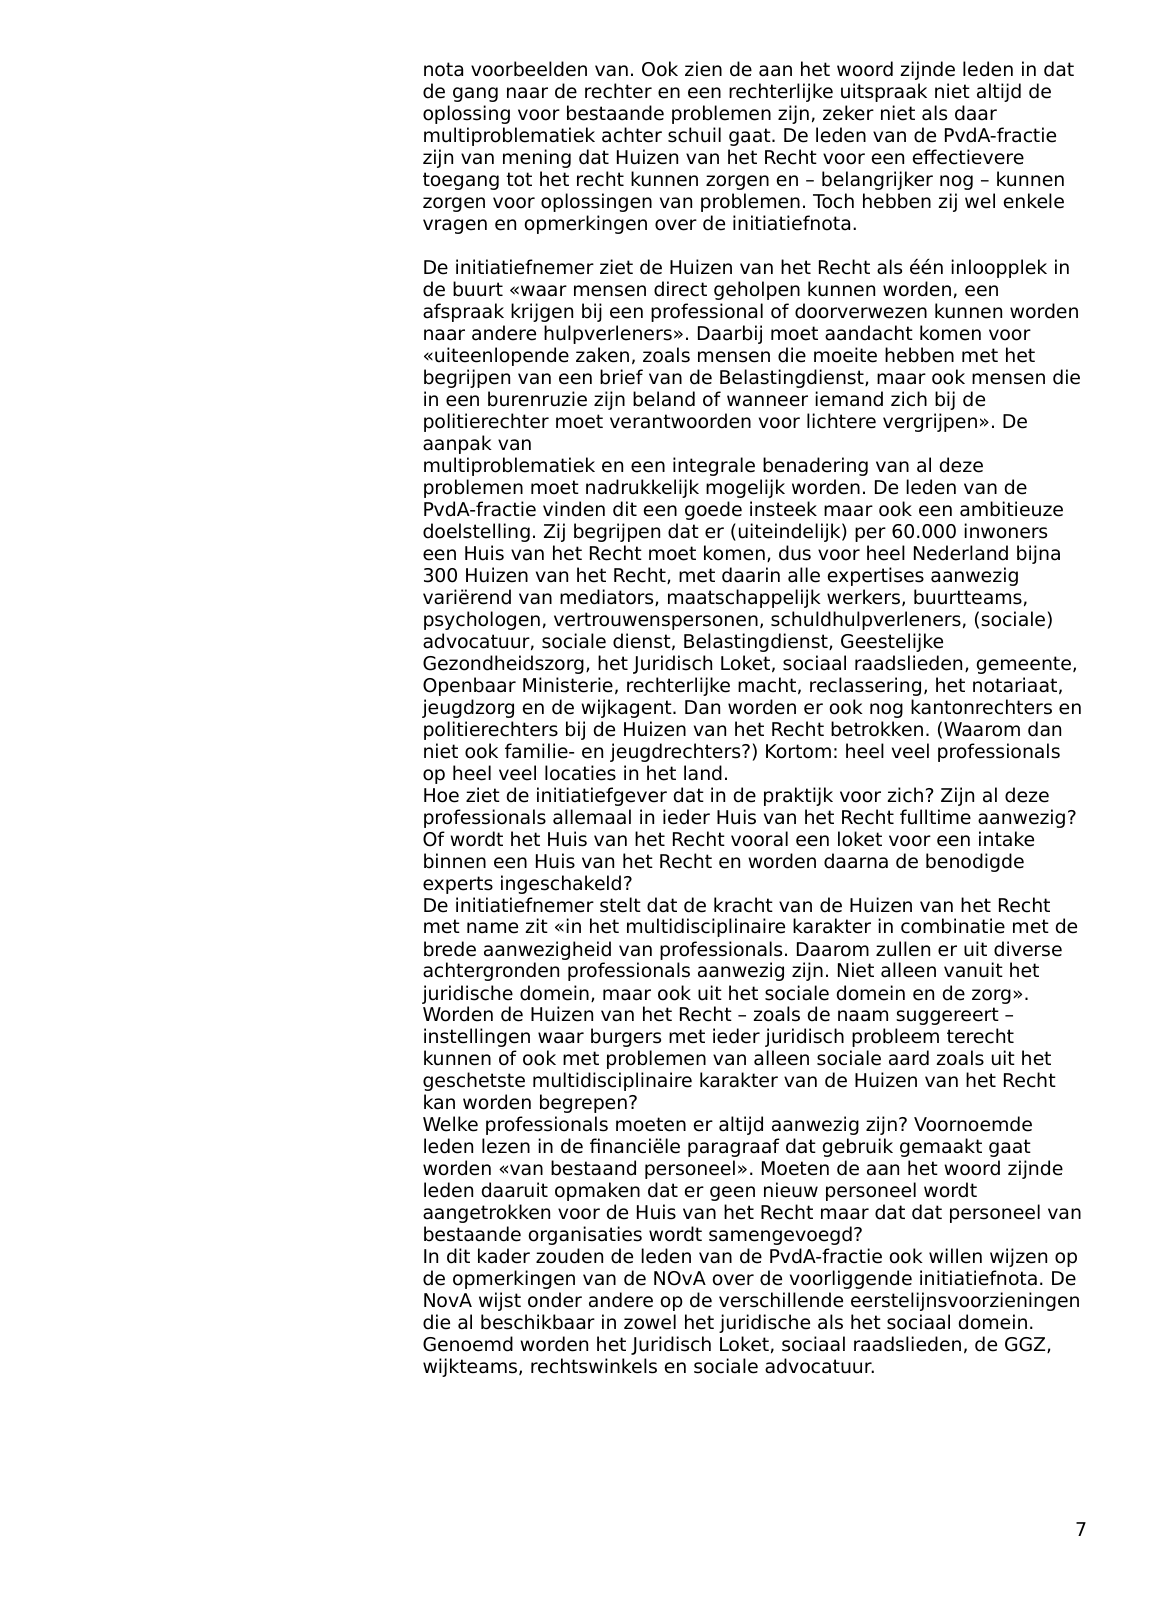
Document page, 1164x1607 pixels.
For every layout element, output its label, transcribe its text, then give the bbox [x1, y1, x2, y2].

text De initiatiefnemer stelt dat de kracht van de Huizen van het Recht met name zit «in het multidisciplinaire karakter in combinatie met de brede aanwezigheid van professionals. Daarom zullen er uit diverse achtergronden professionals aanwezig zijn. Niet alleen vanuit het juridische domein, maar ook uit het sociale domein en de zorg». Worden de Huizen van het Recht – zoals de naam suggereert – instellingen waar burgers met ieder juridisch probleem terecht kunnen of ook met problemen van alleen sociale aard zoals uit het geschetste multidisciplinaire karakter van de Huizen van het Recht kan worden begrepen? [422, 894, 1087, 1114]
text nota voorbeelden van. Ook zien de aan het woord zijnde leden in dat de gang naar de rechter en een rechterlijke uitspraak niet altijd de oplossing voor bestaande problemen zijn, zeker niet als daar multiproblematiek achter schuil gaat. De leden van de PvdA-fractie zijn van mening dat Huizen van het Recht voor een effectievere toegang tot het recht kunnen zorgen en – belangrijker nog – kunnen zorgen voor oplossingen van problemen. Toch hebben zij wel enkele vragen en opmerkingen over de initiatiefnota. [422, 59, 1087, 235]
text Welke professionals moeten er altijd aanwezig zijn? Voornoemde leden lezen in de financiële paragraaf dat gebruik gemaakt gaat worden «van bestaand personeel». Moeten de aan het woord zijnde leden daaruit opmaken dat er geen nieuw personeel wordt aangetrokken voor de Huis van het Recht maar dat dat personeel van bestaande organisaties wordt samengevoegd? [422, 1114, 1087, 1246]
text multiproblematiek en een integrale benadering van al deze problemen moet nadrukkelijk mogelijk worden. De leden van de PvdA-fractie vinden dit een goede insteek maar ook een ambitieuze doelstelling. Zij begrijpen dat er (uiteindelijk) per 60.000 inwoners een Huis van het Recht moet komen, dus voor heel Nederland bijna 300 Huizen van het Recht, met daarin alle expertises aanwezig variërend van mediators, maatschappelijk werkers, buurtteams, psychologen, vertrouwenspersonen, schuldhulpverleners, (sociale) advocatuur, sociale dienst, Belastingdienst, Geestelijke Gezondheidszorg, het Juridisch Loket, sociaal raadslieden, gemeente, Openbaar Ministerie, rechterlijke macht, reclassering, het notariaat, jeugdzorg en de wijkagent. Dan worden er ook nog kantonrechters en politierechters bij de Huizen van het Recht betrokken. (Waarom dan niet ook familie- en jeugdrechters?) Kortom: heel veel professionals op heel veel locaties in het land. [422, 455, 1087, 784]
text In dit kader zouden de leden van de PvdA-fractie ook willen wijzen op de opmerkingen van de NOvA over de voorliggende initiatiefnota. De NovA wijst onder andere op de verschillende eerstelijnsvoorzieningen die al beschikbaar in zowel het juridische als het sociaal domein. Genoemd worden het Juridisch Loket, sociaal raadslieden, de GGZ, wijkteams, rechtswinkels en sociale advocatuur. [422, 1246, 1087, 1378]
text Hoe ziet de initiatiefgever dat in de praktijk voor zich? Zijn al deze professionals allemaal in ieder Huis van het Recht fulltime aanwezig? Of wordt het Huis van het Recht vooral een loket voor een intake binnen een Huis van het Recht en worden daarna de benodigde experts ingeschakeld? [422, 784, 1087, 894]
text De initiatiefnemer ziet de Huizen van het Recht als één inloopplek in de buurt «waar mensen direct geholpen kunnen worden, een afspraak krijgen bij een professional of doorverwezen kunnen worden naar andere hulpverleners». Daarbij moet aandacht komen voor «uiteenlopende zaken, zoals mensen die moeite hebben met het begrijpen van een brief van de Belastingdienst, maar ook mensen die in een burenruzie zijn beland of wanneer iemand zich bij de politierechter moet verantwoorden voor lichtere vergrijpen». De aanpak van [422, 257, 1087, 455]
